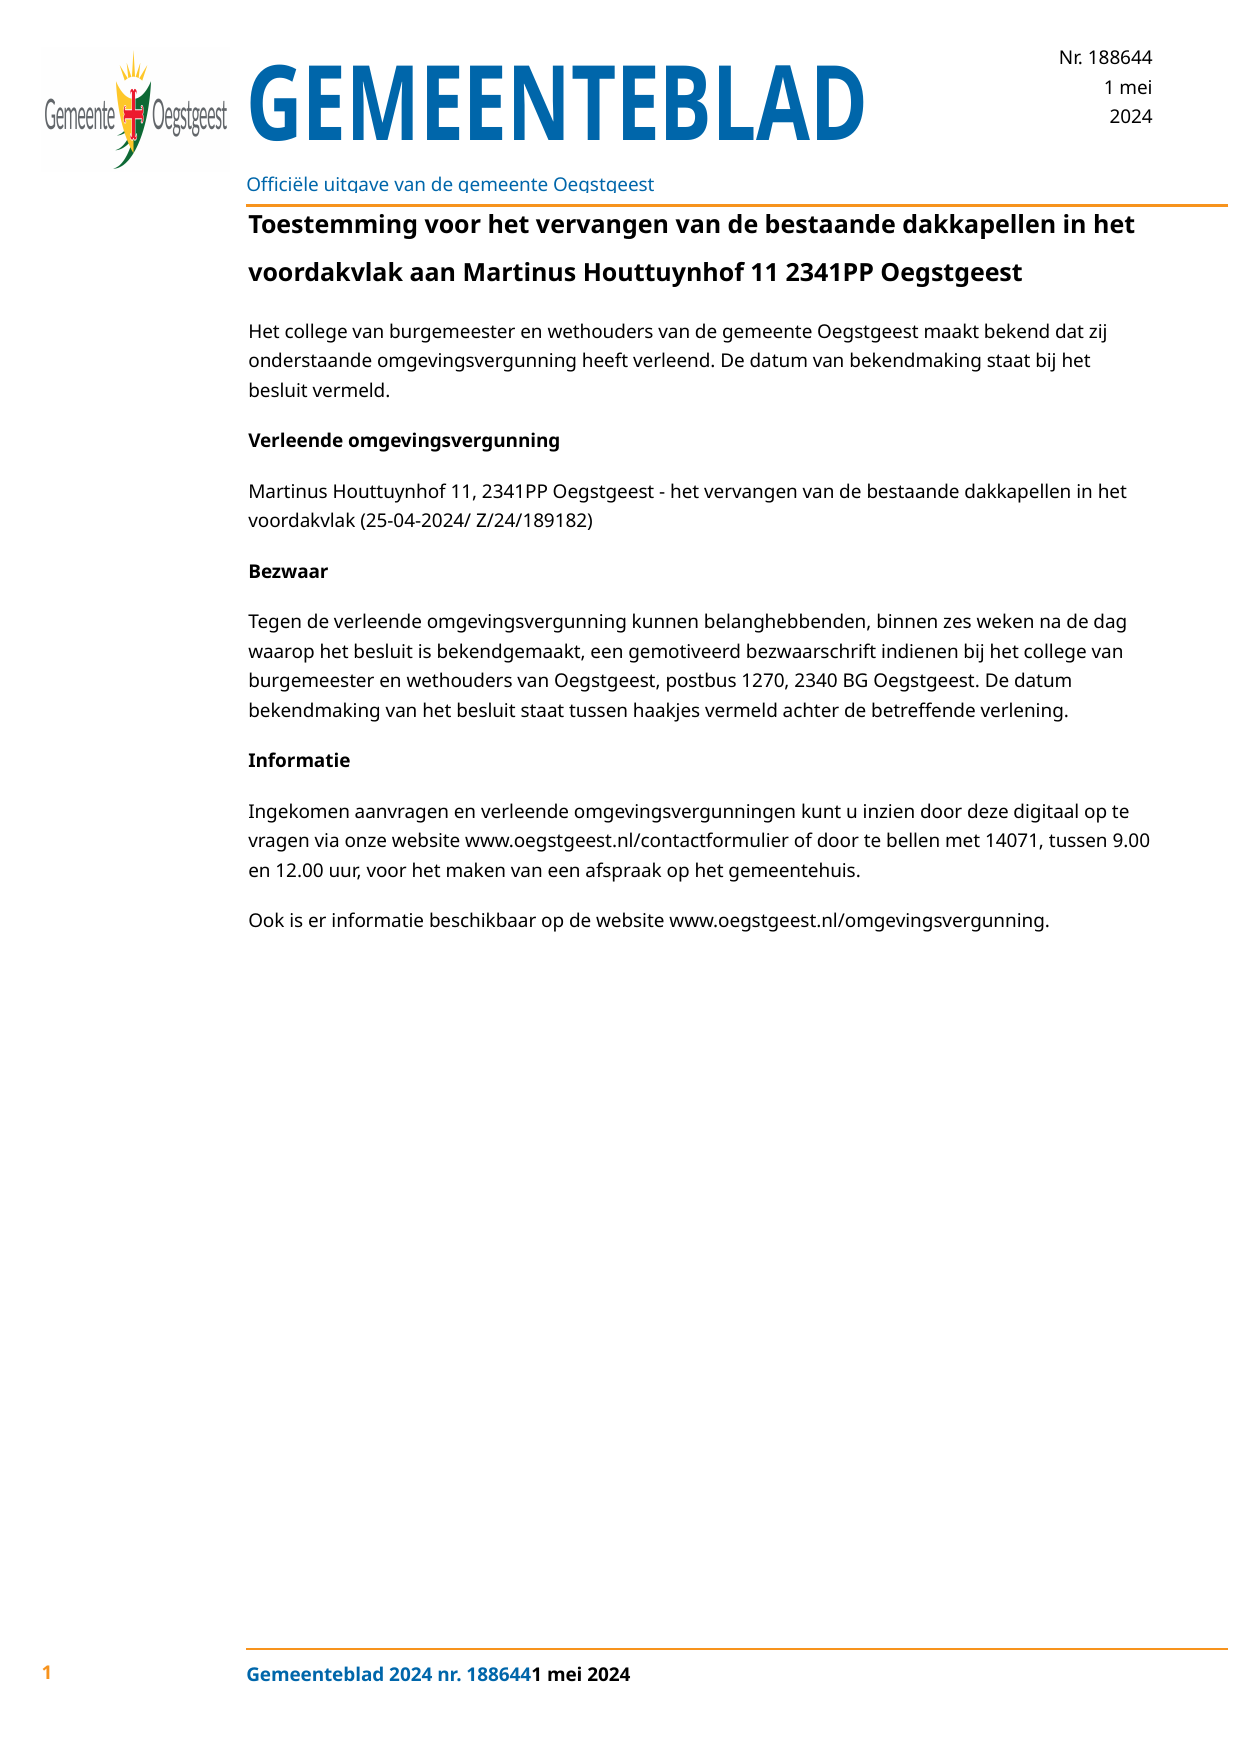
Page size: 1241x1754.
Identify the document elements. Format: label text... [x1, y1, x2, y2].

text Tegen de verleende omgevingsvergunning kunnen belanghebbenden, binnen zes weken na de dag waarop het besluit is bekendgemaakt, een gemotiveerd bezwaarschrift indienen bij het college van burgemeester en wethouders van Oegstgeest, postbus 1270, 2340 BG Oegstgeest. De datum bekendmaking van het besluit staat tussen haakjes vermeld achter de betreffende verlening. [248, 608, 1152, 723]
text Het college van burgemeester en wethouders van de gemeente Oegstgeest maakt bekend dat zij onderstaande omgevingsvergunning heeft verleend. De datum van bekendmaking staat bij het besluit vermeld. [248, 318, 1152, 403]
text Martinus Houttuynhof 11, 2341PP Oegstgeest - het vervangen van de bestaande dakkapellen in het voordakvlak (25-04-2024/ Z/24/189182) [248, 478, 1152, 533]
text Toestemming voor het vervangen van de bestaande dakkapellen in het voordakvlak aan Martinus Houttuynhof 11 2341PP Oegstgeest [248, 207, 1152, 288]
text Bezwaar [248, 558, 1152, 584]
text Informatie [248, 747, 1152, 773]
text Ook is er informatie beschikbaar op de website www.oegstgeest.nl/omgevingsvergunning. [248, 907, 1152, 933]
picture [41, 47, 231, 172]
text Ingekomen aanvragen en verleende omgevingsvergunningen kunt u inzien door deze digitaal op te vragen via onze website www.oegstgeest.nl/contactformulier of door te bellen met 14071, tussen 9.00 en 12.00 uur, voor het maken van een afspraak op het gemeentehuis. [248, 798, 1152, 883]
text Verleende omgevingsvergunning [248, 427, 1152, 453]
